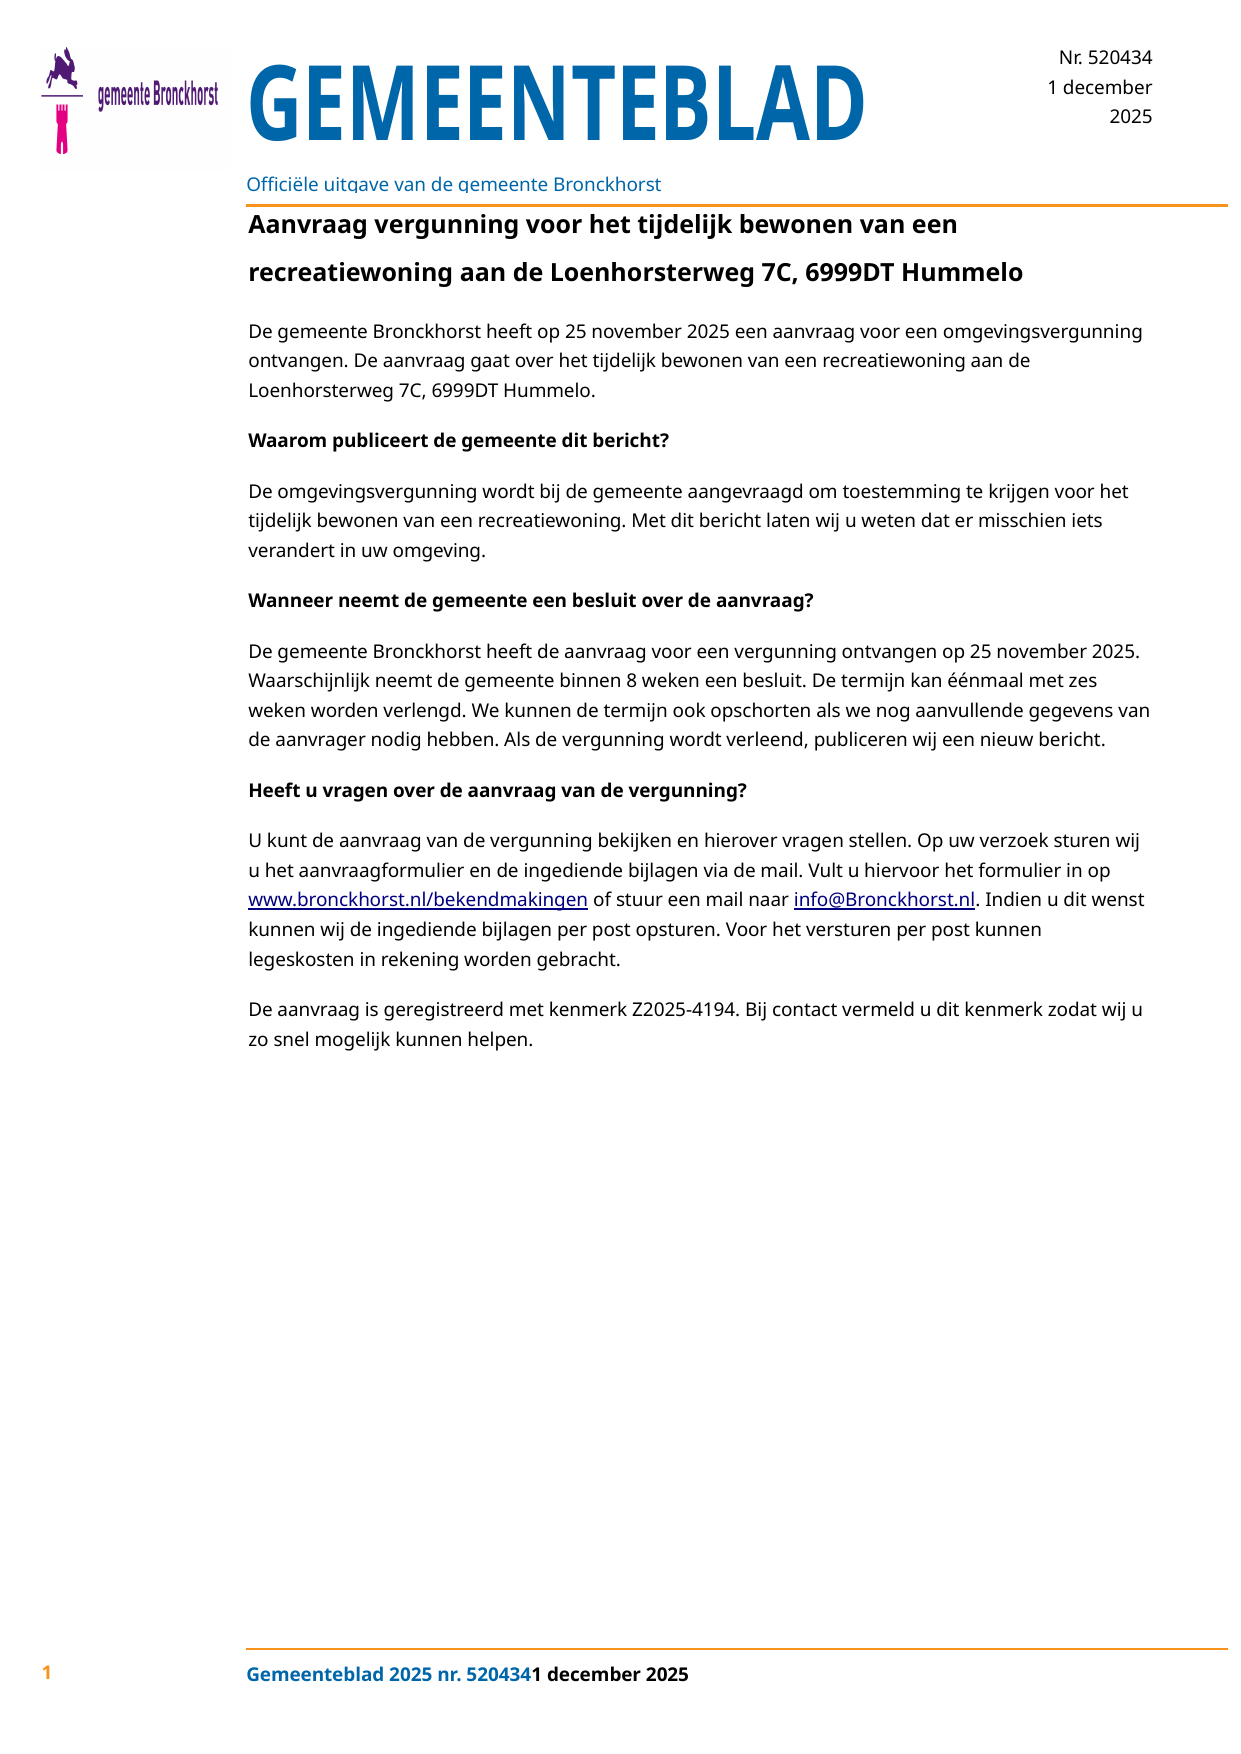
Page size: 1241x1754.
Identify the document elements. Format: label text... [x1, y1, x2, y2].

text De aanvraag is geregistreerd met kenmerk Z2025-4194. Bij contact vermeld u dit kenmerk zodat wij u zo snel mogelijk kunnen helpen. [248, 996, 1152, 1052]
text Waarom publiceert de gemeente dit bericht? [248, 427, 1152, 453]
text Aanvraag vergunning voor het tijdelijk bewonen van een recreatiewoning aan de Loenhorsterweg 7C, 6999DT Hummelo [248, 207, 1152, 288]
text Heeft u vragen over de aanvraag van de vergunning? [248, 777, 1152, 803]
text De gemeente Bronckhorst heeft op 25 november 2025 een aanvraag voor een omgevingsvergunning ontvangen. De aanvraag gaat over het tijdelijk bewonen van een recreatiewoning aan de Loenhorsterweg 7C, 6999DT Hummelo. [248, 318, 1152, 403]
text De gemeente Bronckhorst heeft de aanvraag voor een vergunning ontvangen op 25 november 2025. Waarschijnlijk neemt de gemeente binnen 8 weken een besluit. De termijn kan éénmaal met zes weken worden verlengd. We kunnen de termijn ook opschorten als we nog aanvullende gegevens van de aanvrager nodig hebben. Als de vergunning wordt verleend, publiceren wij een nieuw bericht. [248, 638, 1152, 752]
text U kunt de aanvraag van de vergunning bekijken en hierover vragen stellen. Op uw verzoek sturen wij u het aanvraagformulier en de ingediende bijlagen via de mail. Vult u hiervoor het formulier in op www.bronckhorst.nl/bekendmakingen of stuur een mail naar info@Bronckhorst.nl. Indien u dit wenst kunnen wij de ingediende bijlagen per post opsturen. Voor het versturen per post kunnen legeskosten in rekening worden gebracht. [248, 827, 1152, 972]
text De omgevingsvergunning wordt bij de gemeente aangevraagd om toestemming te krijgen voor het tijdelijk bewonen van een recreatiewoning. Met dit bericht laten wij u weten dat er misschien iets verandert in uw omgeving. [248, 478, 1152, 563]
text Wanneer neemt de gemeente een besluit over de aanvraag? [248, 587, 1152, 613]
picture [41, 47, 231, 172]
